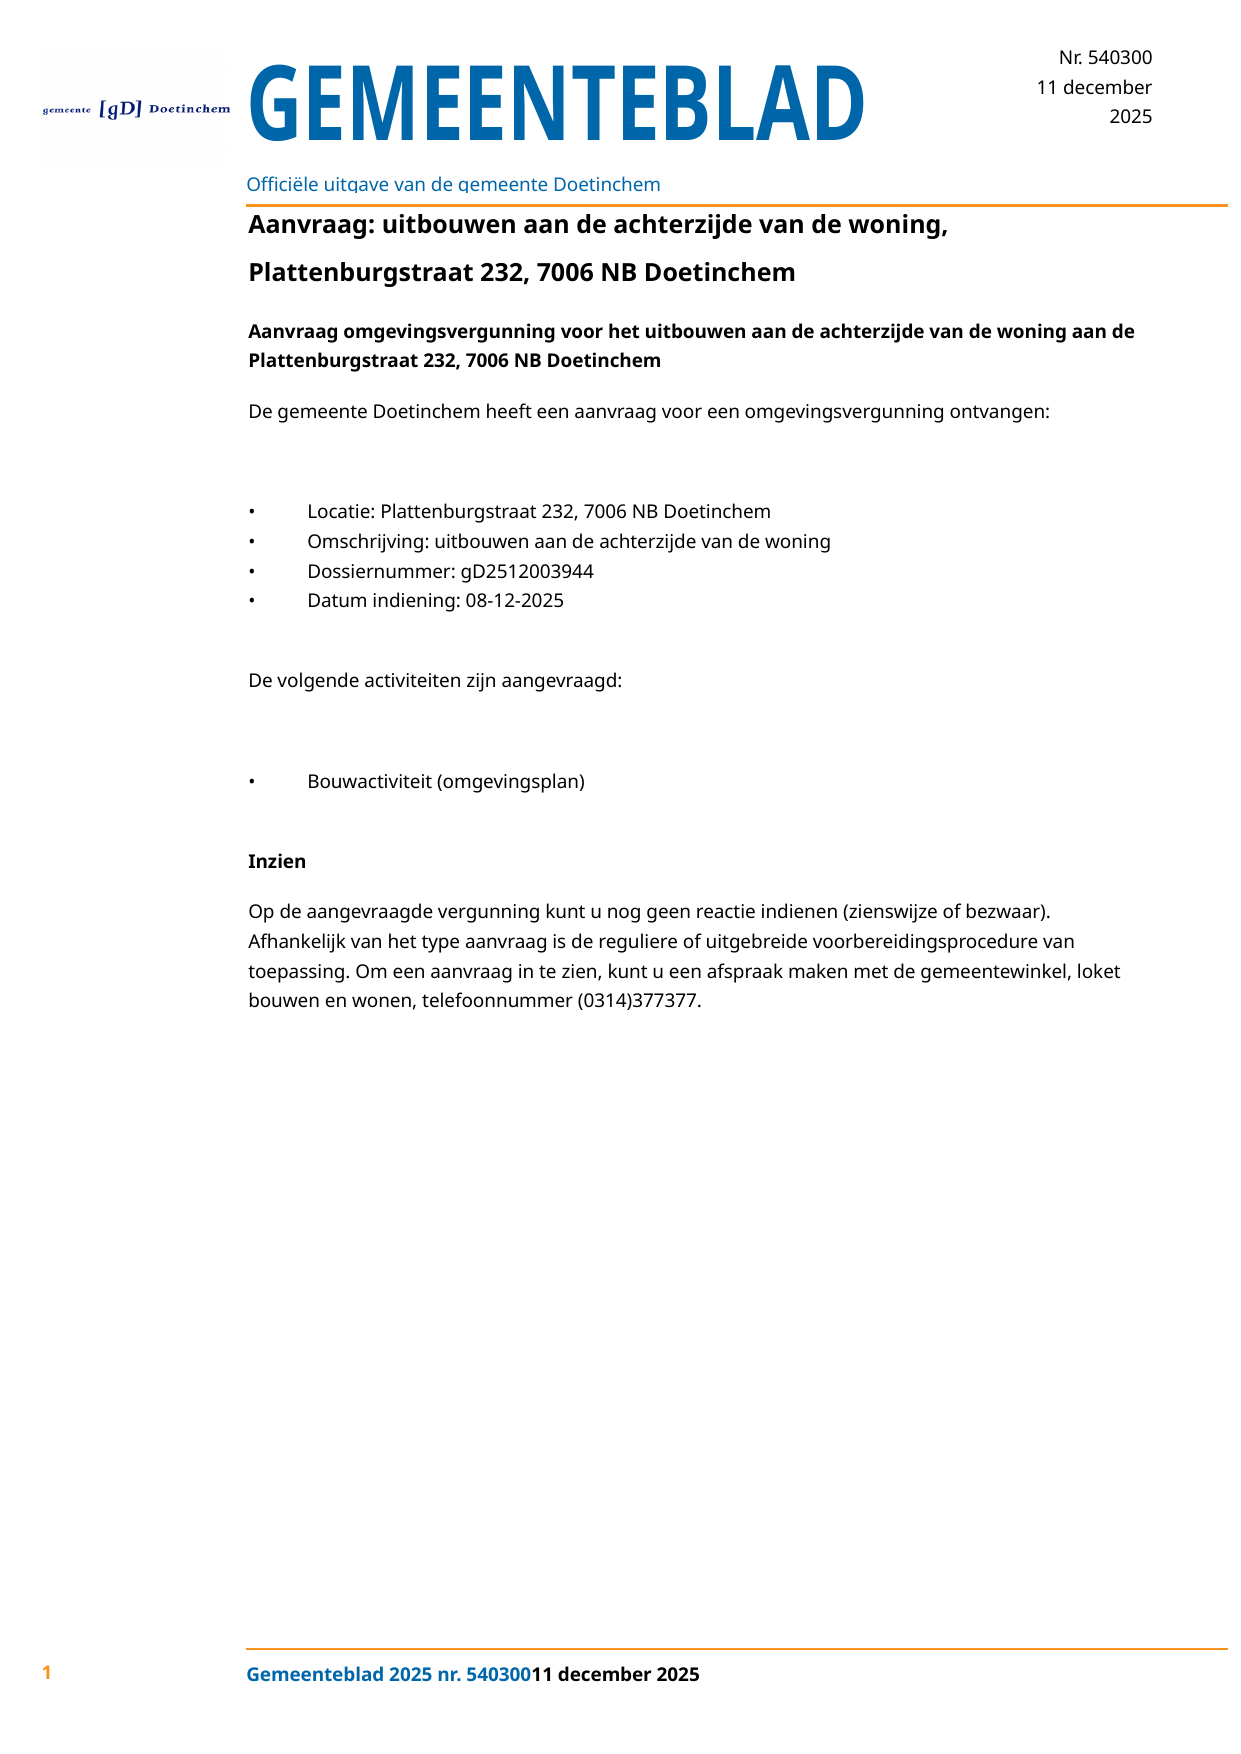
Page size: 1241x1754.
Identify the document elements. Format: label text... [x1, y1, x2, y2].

text Aanvraag omgevingsvergunning voor het uitbouwen aan de achterzijde van de woning aan de Plattenburgstraat 232, 7006 NB Doetinchem [248, 318, 1152, 373]
text De gemeente Doetinchem heeft een aanvraag voor een omgevingsvergunning ontvangen: [248, 398, 1152, 424]
text Inzien [248, 848, 1152, 874]
list Dossiernummer: gD2512003944 [248, 558, 1152, 584]
text Aanvraag: uitbouwen aan de achterzijde van de woning, Plattenburgstraat 232, 7006 NB Doetinchem [248, 207, 1152, 288]
picture [41, 47, 231, 172]
list Datum indiening: 08-12-2025 [248, 587, 1152, 613]
list Locatie: Plattenburgstraat 232, 7006 NB Doetinchem [248, 499, 1152, 524]
list Omschrijving: uitbouwen aan de achterzijde van de woning [248, 528, 1152, 554]
text De volgende activiteiten zijn aangevraagd: [248, 667, 1152, 693]
list Bouwactiviteit (omgevingsplan) [248, 768, 1152, 794]
text Op de aangevraagde vergunning kunt u nog geen reactie indienen (zienswijze of bezwaar). Afhankelijk van het type aanvraag is de reguliere of uitgebreide voorbereidingsprocedure van toepassing. Om een aanvraag in te zien, kunt u een afspraak maken met de gemeentewinkel, loket bouwen en wonen, telefoonnummer (0314)377377. [248, 899, 1152, 1013]
